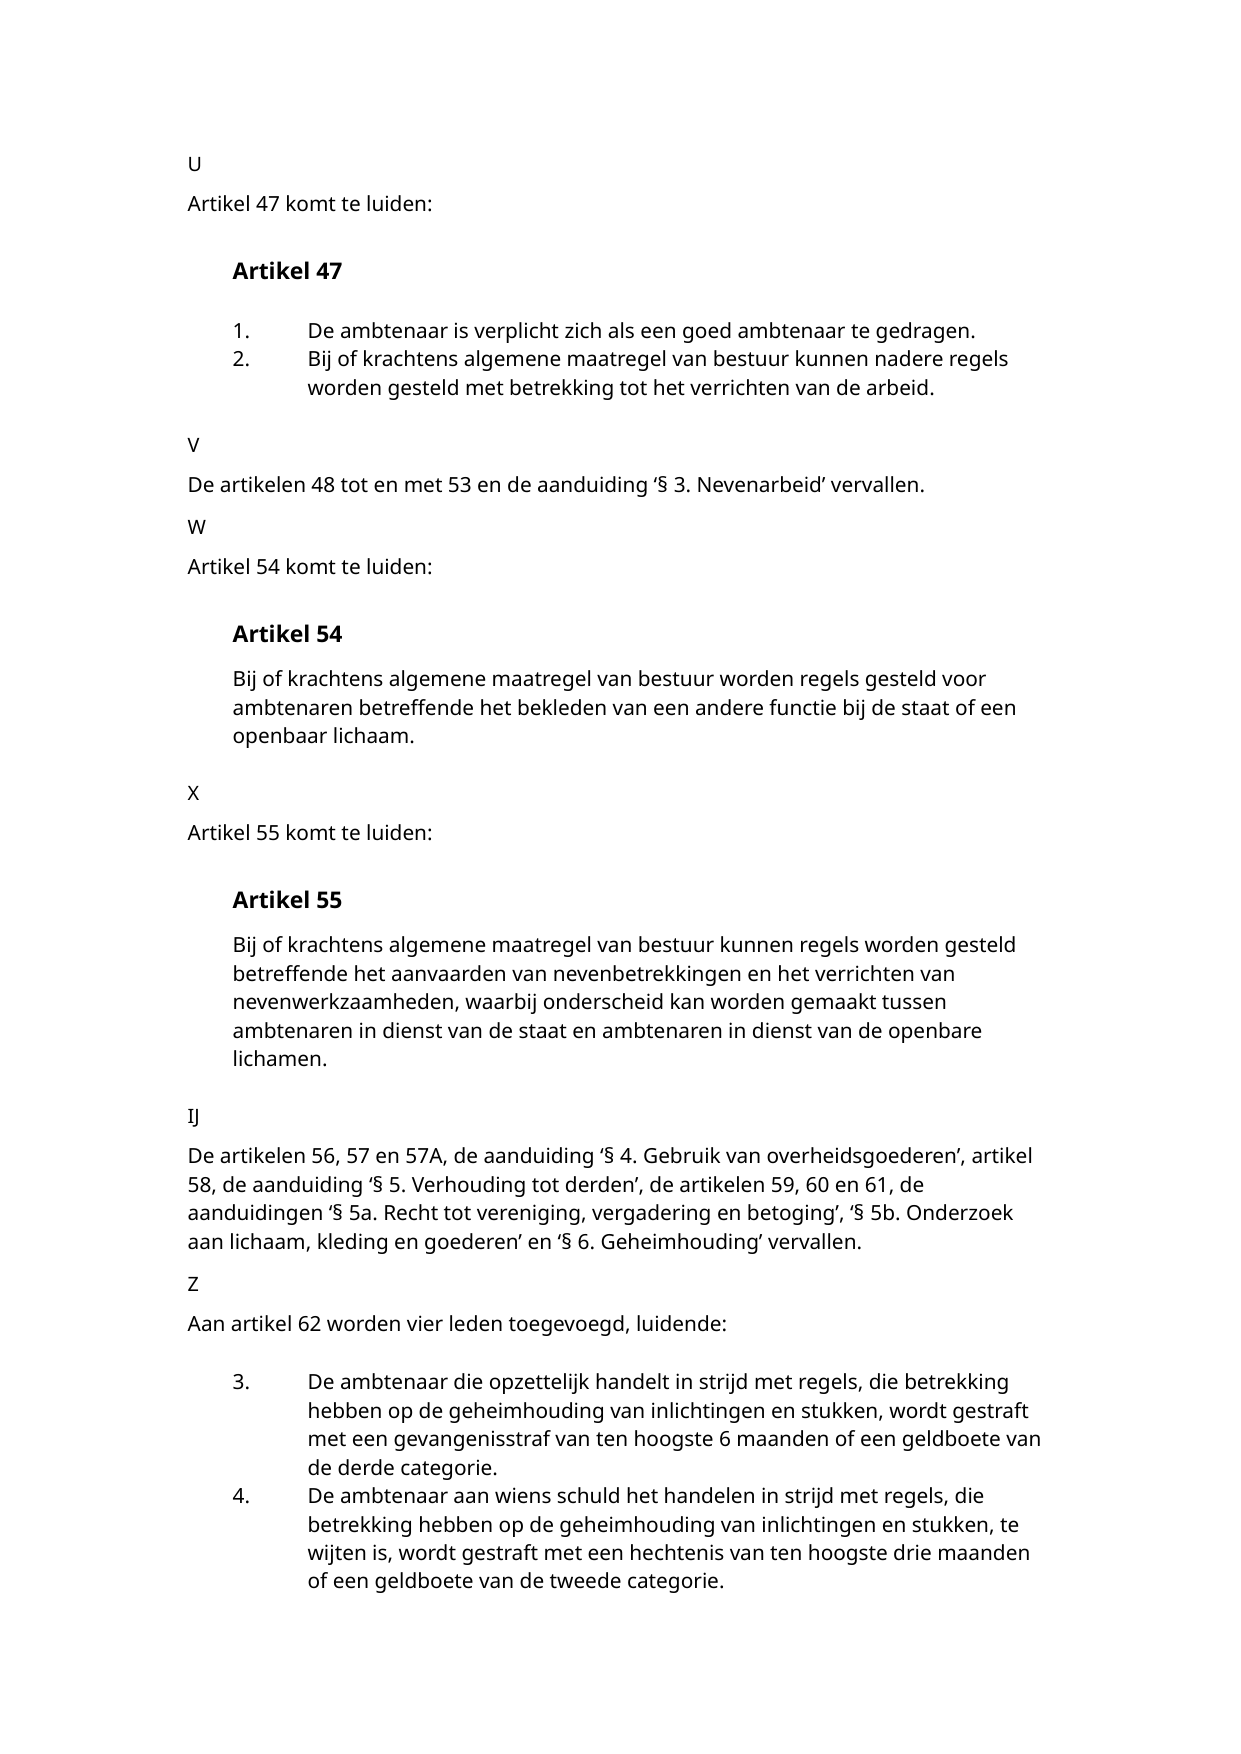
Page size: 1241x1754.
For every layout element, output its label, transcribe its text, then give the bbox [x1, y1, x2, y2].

text V [187, 431, 1053, 458]
list De ambtenaar die opzettelijk handelt in strijd met regels, die betrekking hebben op de geheimhouding van inlichtingen en stukken, wordt gestraft met een gevangenisstraf van ten hoogste 6 maanden of een geldboete van de derde categorie. [232, 1367, 1053, 1481]
text De artikelen 48 tot en met 53 en de aanduiding ‘§ 3. Nevenarbeid’ vervallen. [187, 470, 1053, 498]
text Aan artikel 62 worden vier leden toegevoegd, luidende: [187, 1309, 1053, 1337]
text Z [187, 1270, 1053, 1297]
list De ambtenaar aan wiens schuld het handelen in strijd met regels, die betrekking hebben op de geheimhouding van inlichtingen en stukken, te wijten is, wordt gestraft met een hechtenis van ten hoogste drie maanden of een geldboete van de tweede categorie. [232, 1481, 1053, 1595]
text Bij of krachtens algemene maatregel van bestuur worden regels gesteld voor ambtenaren betreffende het bekleden van een andere functie bij de staat of een openbaar lichaam. [232, 664, 1053, 750]
text De artikelen 56, 57 en 57A, de aanduiding ‘§ 4. Gebruik van overheidsgoederen’, artikel 58, de aanduiding ‘§ 5. Verhouding tot derden’, de artikelen 59, 60 en 61, de aanduidingen ‘§ 5a. Recht tot vereniging, vergadering en betoging’, ‘§ 5b. Onderzoek aan lichaam, kleding en goederen’ en ‘§ 6. Geheimhouding’ vervallen. [187, 1142, 1053, 1255]
text X [187, 780, 1053, 807]
list Bij of krachtens algemene maatregel van bestuur kunnen nadere regels worden gesteld met betrekking tot het verrichten van de arbeid. [232, 344, 1053, 401]
text Artikel 47 komt te luiden: [187, 189, 1053, 217]
text Artikel 54 komt te luiden: [187, 552, 1053, 581]
subtitle Artikel 55 [232, 884, 1053, 916]
text Artikel 55 komt te luiden: [187, 818, 1053, 847]
text U [187, 150, 1053, 177]
list De ambtenaar is verplicht zich als een goed ambtenaar te gedragen. [232, 316, 1053, 344]
subtitle Artikel 54 [232, 618, 1053, 649]
text W [187, 513, 1053, 540]
subtitle Artikel 47 [232, 255, 1053, 286]
text IJ [187, 1103, 1053, 1130]
text Bij of krachtens algemene maatregel van bestuur kunnen regels worden gesteld betreffende het aanvaarden van nevenbetrekkingen en het verrichten van nevenwerkzaamheden, waarbij onderscheid kan worden gemaakt tussen ambtenaren in dienst van de staat en ambtenaren in dienst van de openbare lichamen. [232, 931, 1053, 1073]
